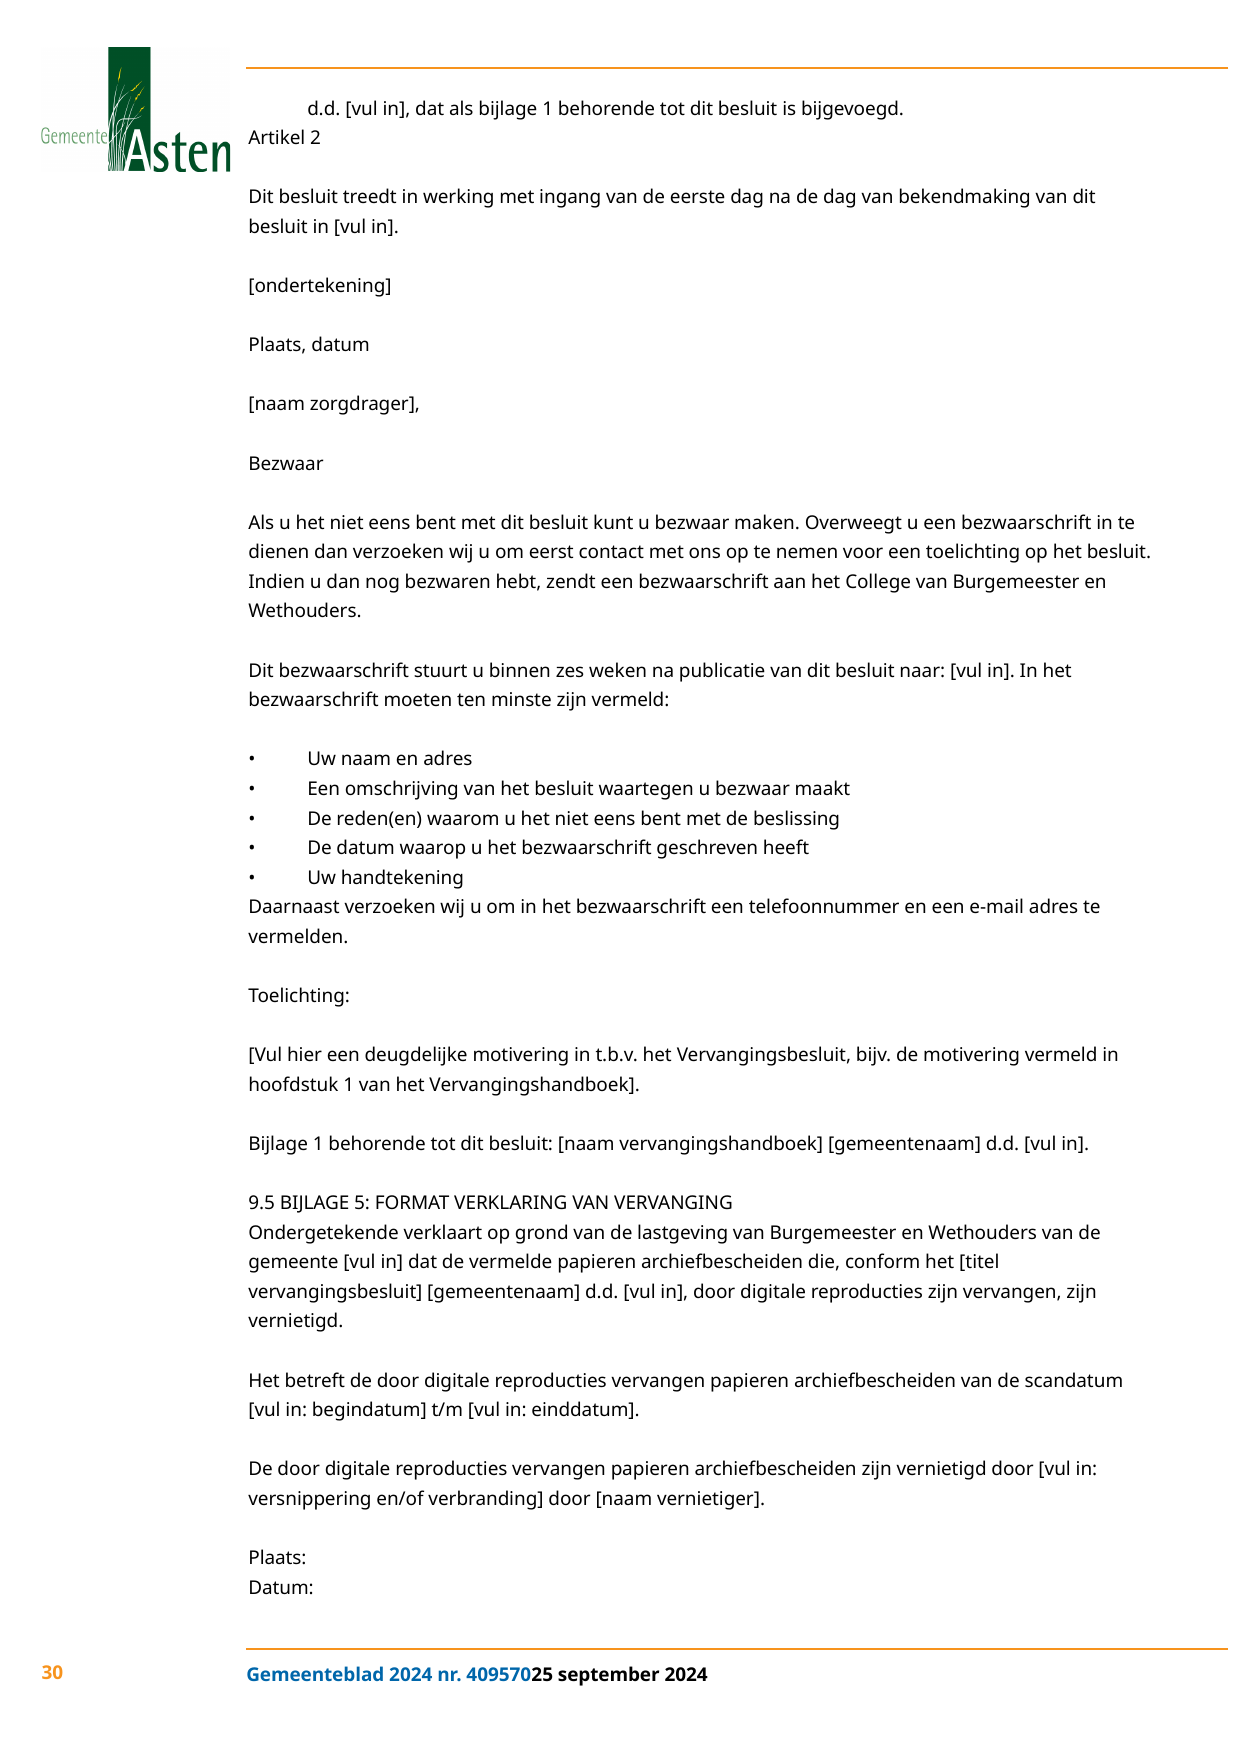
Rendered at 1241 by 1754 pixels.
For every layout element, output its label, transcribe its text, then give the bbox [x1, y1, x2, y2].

text [Vul hier een deugdelijke motivering in t.b.v. het Vervangingsbesluit, bijv. de motivering vermeld in hoofdstuk 1 van het Vervangingshandboek]. [248, 1041, 1152, 1097]
text Datum: [248, 1574, 1152, 1600]
list d.d. [vul in], dat als bijlage 1 behorende tot dit besluit is bijgevoegd. [248, 95, 1152, 121]
text Toelichting: [248, 982, 1152, 1008]
text [naam zorgdrager], [248, 391, 1152, 416]
text Daarnaast verzoeken wij u om in het bezwaarschrift een telefoonnummer en een e-mail adres te vermelden. [248, 893, 1152, 949]
text 9.5 BIJLAGE 5: FORMAT VERKLARING VAN VERVANGING [248, 1189, 1152, 1215]
list De datum waarop u het bezwaarschrift geschreven heeft [248, 834, 1152, 860]
list Uw handtekening [248, 864, 1152, 890]
list Een omschrijving van het besluit waartegen u bezwaar maakt [248, 775, 1152, 801]
picture [41, 47, 231, 172]
text Plaats: [248, 1544, 1152, 1570]
text Plaats, datum [248, 331, 1152, 357]
text Bezwaar [248, 450, 1152, 476]
text De door digitale reproducties vervangen papieren archiefbescheiden zijn vernietigd door [vul in: versnippering en/of verbranding] door [naam vernietiger]. [248, 1456, 1152, 1511]
text Dit besluit treedt in werking met ingang van de eerste dag na de dag van bekendmaking van dit besluit in [vul in]. [248, 183, 1152, 239]
text Als u het niet eens bent met dit besluit kunt u bezwaar maken. Overweegt u een bezwaarschrift in te dienen dan verzoeken wij u om eerst contact met ons op te nemen voor een toelichting op het besluit. Indien u dan nog bezwaren hebt, zendt een bezwaarschrift aan het College van Burgemeester en Wethouders. [248, 509, 1152, 623]
text Bijlage 1 behorende tot dit besluit: [naam vervangingshandboek] [gemeentenaam] d.d. [vul in]. [248, 1130, 1152, 1156]
list De reden(en) waarom u het niet eens bent met de beslissing [248, 805, 1152, 831]
text [ondertekening] [248, 272, 1152, 298]
text Het betreft de door digitale reproducties vervangen papieren archiefbescheiden van de scandatum [vul in: begindatum] t/m [vul in: einddatum]. [248, 1367, 1152, 1422]
text Ondergetekende verklaart op grond van de lastgeving van Burgemeester en Wethouders van de gemeente [vul in] dat de vermelde papieren archiefbescheiden die, conform het [titel vervangingsbesluit] [gemeentenaam] d.d. [vul in], door digitale reproducties zijn vervangen, zijn vernietigd. [248, 1219, 1152, 1333]
text Artikel 2 [248, 124, 1152, 150]
list Uw naam en adres [248, 746, 1152, 771]
text Dit bezwaarschrift stuurt u binnen zes weken na publicatie van dit besluit naar: [vul in]. In het bezwaarschrift moeten ten minste zijn vermeld: [248, 657, 1152, 712]
